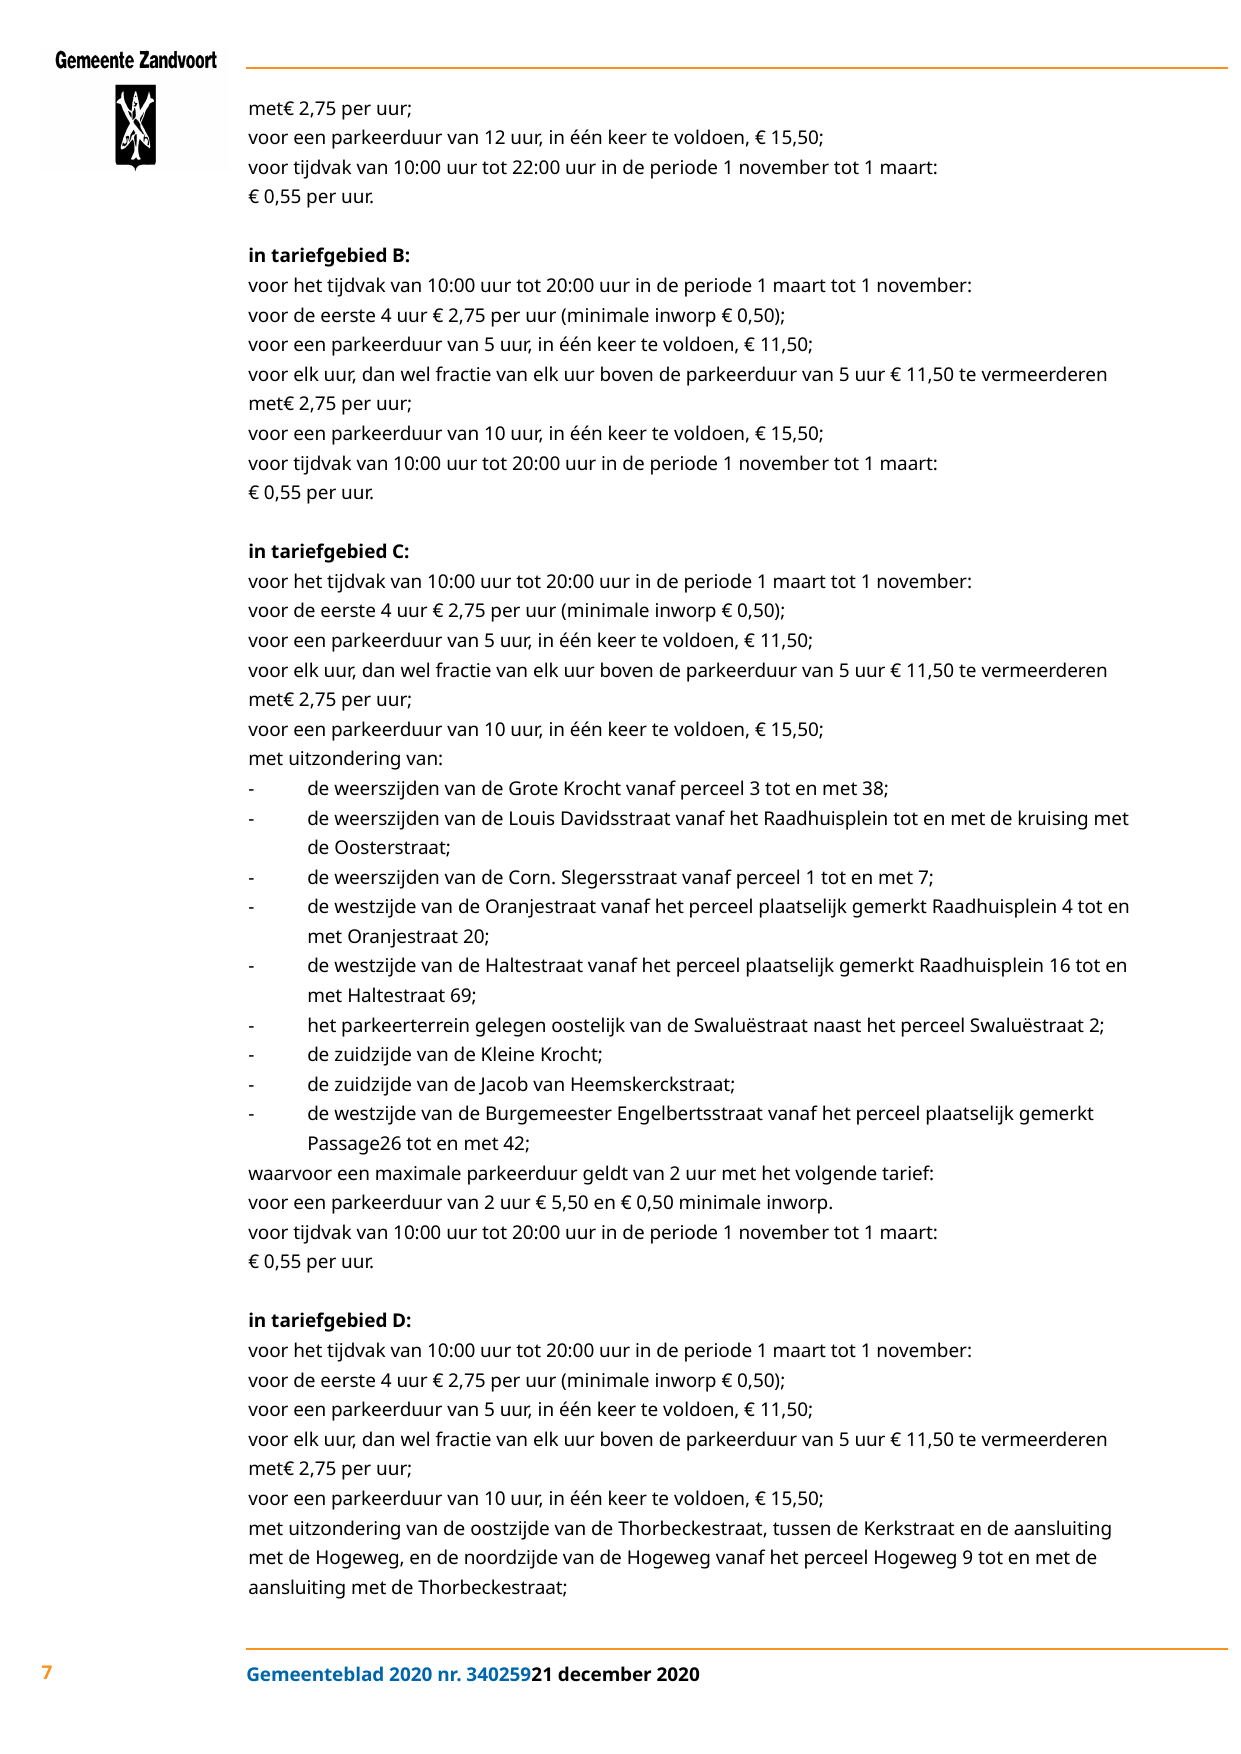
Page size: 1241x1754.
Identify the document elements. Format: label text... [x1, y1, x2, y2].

list de westzijde van de Burgemeester Engelbertsstraat vanaf het perceel plaatselijk gemerkt Passage26 tot en met 42; [248, 1101, 1152, 1156]
text in tariefgebied B: [248, 243, 1152, 268]
text voor een parkeerduur van 5 uur, in één keer te voldoen, € 11,50; [248, 627, 1152, 653]
text voor een parkeerduur van 10 uur, in één keer te voldoen, € 15,50; [248, 1485, 1152, 1511]
text in tariefgebied C: [248, 538, 1152, 564]
text € 0,55 per uur. [248, 183, 1152, 209]
text voor een parkeerduur van 5 uur, in één keer te voldoen, € 11,50; [248, 1396, 1152, 1422]
text voor een parkeerduur van 5 uur, in één keer te voldoen, € 11,50; [248, 331, 1152, 357]
text voor het tijdvak van 10:00 uur tot 20:00 uur in de periode 1 maart tot 1 november: [248, 568, 1152, 594]
text voor een parkeerduur van 10 uur, in één keer te voldoen, € 15,50; [248, 420, 1152, 446]
text waarvoor een maximale parkeerduur geldt van 2 uur met het volgende tarief: [248, 1160, 1152, 1186]
list de weerszijden van de Grote Krocht vanaf perceel 3 tot en met 38; [248, 775, 1152, 801]
text voor een parkeerduur van 12 uur, in één keer te voldoen, € 15,50; [248, 124, 1152, 150]
text € 0,55 per uur. [248, 1248, 1152, 1274]
text met uitzondering van: [248, 746, 1152, 771]
text voor een parkeerduur van 10 uur, in één keer te voldoen, € 15,50; [248, 716, 1152, 742]
text in tariefgebied D: [248, 1308, 1152, 1333]
text met€ 2,75 per uur; [248, 95, 1152, 121]
list de zuidzijde van de Jacob van Heemskerckstraat; [248, 1071, 1152, 1097]
list de westzijde van de Oranjestraat vanaf het perceel plaatselijk gemerkt Raadhuisplein 4 tot en met Oranjestraat 20; [248, 893, 1152, 949]
text voor de eerste 4 uur € 2,75 per uur (minimale inworp € 0,50); [248, 598, 1152, 623]
text voor elk uur, dan wel fractie van elk uur boven de parkeerduur van 5 uur € 11,50 te vermeerderen met€ 2,75 per uur; [248, 361, 1152, 416]
list de weerszijden van de Louis Davidsstraat vanaf het Raadhuisplein tot en met de kruising met de Oosterstraat; [248, 805, 1152, 860]
text € 0,55 per uur. [248, 479, 1152, 505]
text voor elk uur, dan wel fractie van elk uur boven de parkeerduur van 5 uur € 11,50 te vermeerderen met€ 2,75 per uur; [248, 1426, 1152, 1481]
text met uitzondering van de oostzijde van de Thorbeckestraat, tussen de Kerkstraat en de aansluiting met de Hogeweg, en de noordzijde van de Hogeweg vanaf het perceel Hogeweg 9 tot en met de aansluiting met de Thorbeckestraat; [248, 1515, 1152, 1600]
list de zuidzijde van de Kleine Krocht; [248, 1041, 1152, 1067]
list de weerszijden van de Corn. Slegersstraat vanaf perceel 1 tot en met 7; [248, 864, 1152, 890]
list het parkeerterrein gelegen oostelijk van de Swaluëstraat naast het perceel Swaluëstraat 2; [248, 1012, 1152, 1038]
text voor de eerste 4 uur € 2,75 per uur (minimale inworp € 0,50); [248, 302, 1152, 328]
text voor elk uur, dan wel fractie van elk uur boven de parkeerduur van 5 uur € 11,50 te vermeerderen met€ 2,75 per uur; [248, 657, 1152, 712]
text voor een parkeerduur van 2 uur € 5,50 en € 0,50 minimale inworp. [248, 1189, 1152, 1215]
text voor het tijdvak van 10:00 uur tot 20:00 uur in de periode 1 maart tot 1 november: [248, 272, 1152, 298]
text voor de eerste 4 uur € 2,75 per uur (minimale inworp € 0,50); [248, 1367, 1152, 1393]
text voor het tijdvak van 10:00 uur tot 20:00 uur in de periode 1 maart tot 1 november: [248, 1337, 1152, 1363]
text voor tijdvak van 10:00 uur tot 20:00 uur in de periode 1 november tot 1 maart: [248, 450, 1152, 476]
text voor tijdvak van 10:00 uur tot 20:00 uur in de periode 1 november tot 1 maart: [248, 1219, 1152, 1245]
picture [41, 47, 231, 172]
list de westzijde van de Haltestraat vanaf het perceel plaatselijk gemerkt Raadhuisplein 16 tot en met Haltestraat 69; [248, 953, 1152, 1008]
text voor tijdvak van 10:00 uur tot 22:00 uur in de periode 1 november tot 1 maart: [248, 154, 1152, 180]
